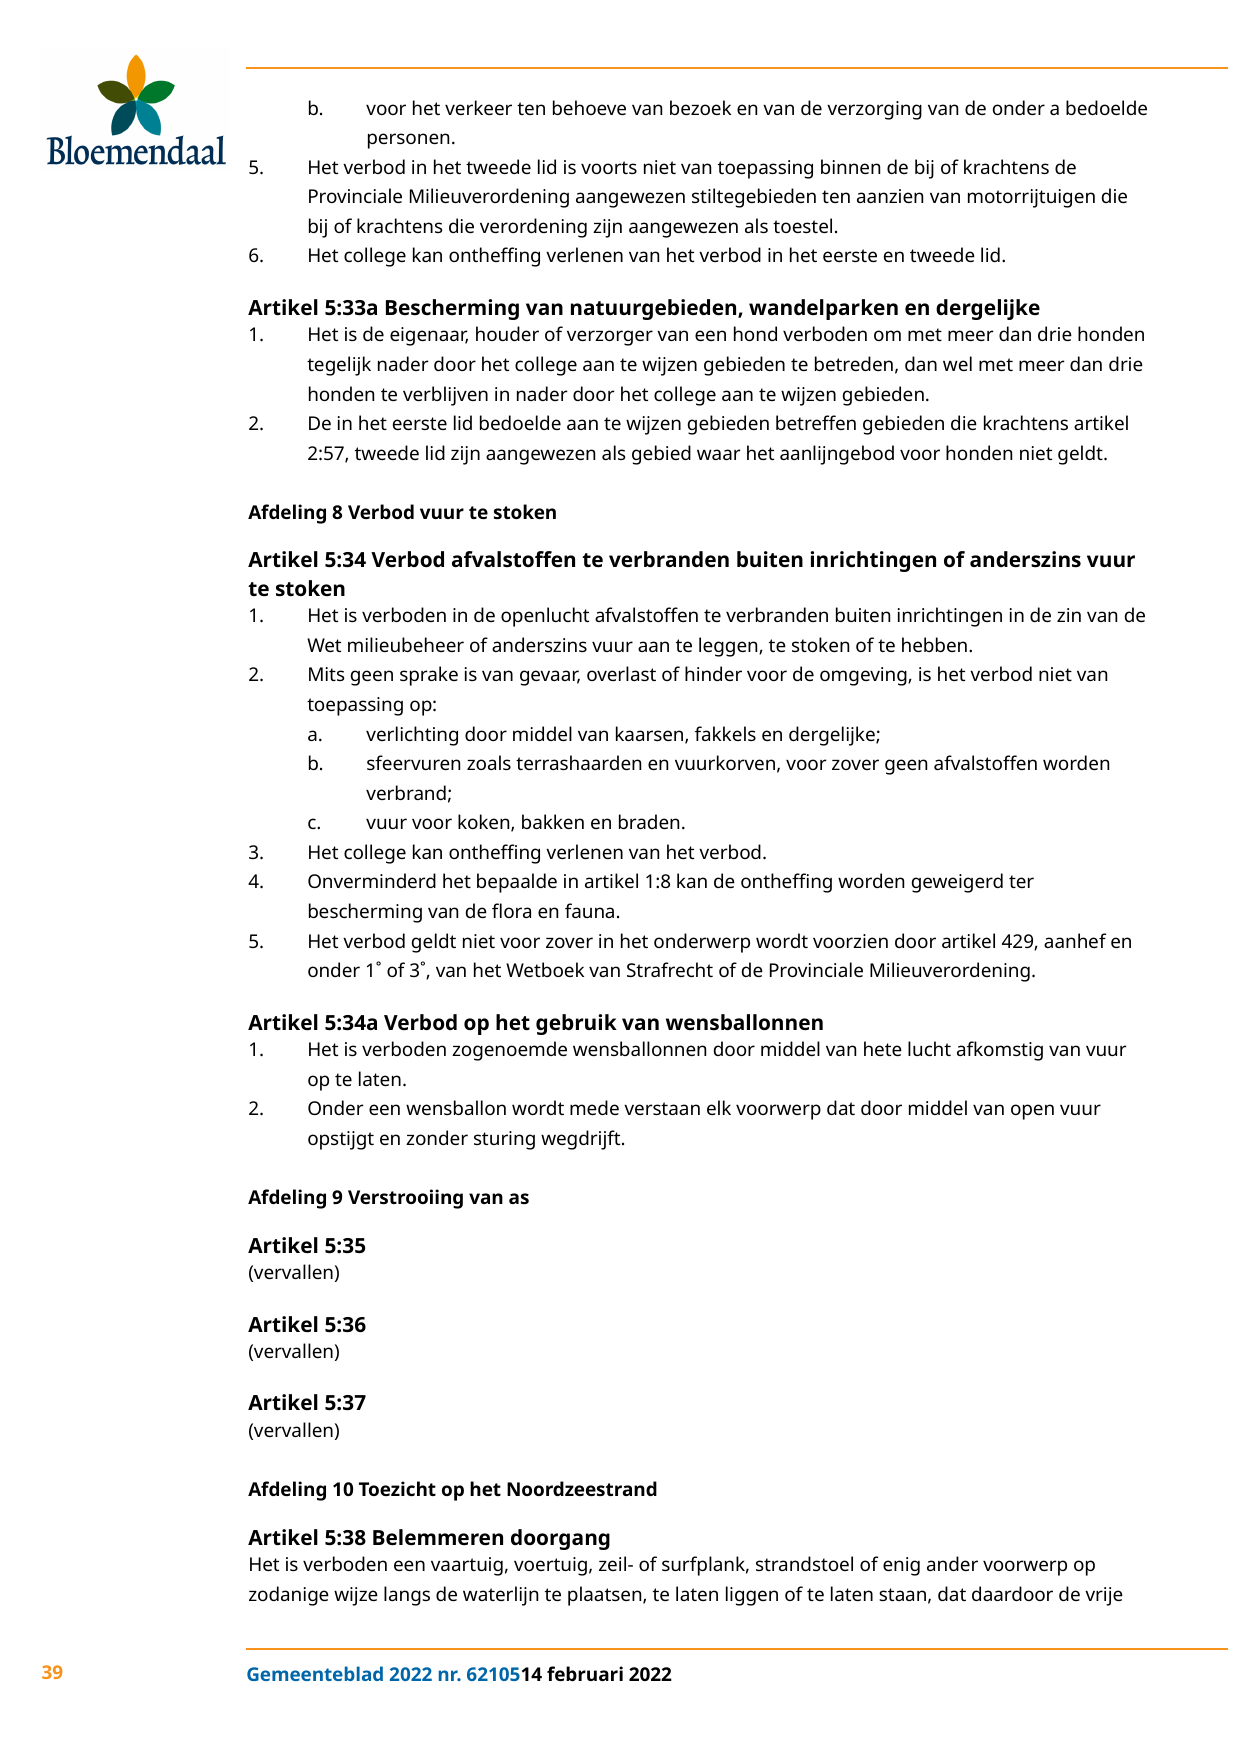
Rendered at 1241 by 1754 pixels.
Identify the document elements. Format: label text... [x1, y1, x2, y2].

list Het is verboden in de openlucht afvalstoffen te verbranden buiten inrichtingen in de zin van de Wet milieubeheer of anderszins vuur aan te leggen, te stoken of te hebben. [248, 602, 1152, 658]
text Het is verboden een vaartuig, voertuig, zeil- of surfplank, strandstoel of enig ander voorwerp op zodanige wijze langs de waterlijn te plaatsen, te laten liggen of te laten staan, dat daardoor de vrije [248, 1551, 1152, 1606]
text Afdeling 8 Verbod vuur te stoken [248, 499, 1152, 525]
list Mits geen sprake is van gevaar, overlast of hinder voor de omgeving, is het verbod niet van toepassing op: [248, 662, 1152, 717]
text Artikel 5:33a Bescherming van natuurgebieden, wandelparken en dergelijke [248, 293, 1152, 322]
text Afdeling 9 Verstrooiing van as [248, 1184, 1152, 1210]
text (vervallen) [248, 1259, 1152, 1285]
list Het is verboden zogenoemde wensballonnen door middel van hete lucht afkomstig van vuur op te laten. [248, 1036, 1152, 1092]
text Artikel 5:34a Verbod op het gebruik van wensballonnen [248, 1008, 1152, 1036]
text (vervallen) [248, 1338, 1152, 1364]
list Het is de eigenaar, houder of verzorger van een hond verboden om met meer dan drie honden tegelijk nader door het college aan te wijzen gebieden te betreden, dan wel met meer dan drie honden te verblijven in nader door het college aan te wijzen gebieden. [248, 322, 1152, 406]
text (vervallen) [248, 1417, 1152, 1443]
list Het college kan ontheffing verlenen van het verbod in het eerste en tweede lid. [248, 243, 1152, 268]
list Het college kan ontheffing verlenen van het verbod. [248, 839, 1152, 865]
list verlichting door middel van kaarsen, fakkels en dergelijke; [307, 721, 1152, 747]
text Artikel 5:35 [248, 1231, 1152, 1259]
picture [41, 47, 231, 172]
list De in het eerste lid bedoelde aan te wijzen gebieden betreffen gebieden die krachtens artikel 2:57, tweede lid zijn aangewezen als gebied waar het aanlijngebod voor honden niet geldt. [248, 410, 1152, 466]
text Afdeling 10 Toezicht op het Noordzeestrand [248, 1476, 1152, 1502]
list Het verbod geldt niet voor zover in het onderwerp wordt voorzien door artikel 429, aanhef en onder 1˚ of 3˚, van het Wetboek van Strafrecht of de Provinciale Milieuverordening. [248, 928, 1152, 983]
list voor het verkeer ten behoeve van bezoek en van de verzorging van de onder a bedoelde personen. [307, 95, 1152, 150]
text Artikel 5:34 Verbod afvalstoffen te verbranden buiten inrichtingen of anderszins vuur te stoken [248, 546, 1152, 602]
list Onder een wensballon wordt mede verstaan elk voorwerp dat door middel van open vuur opstijgt en zonder sturing wegdrijft. [248, 1096, 1152, 1151]
list Het verbod in het tweede lid is voorts niet van toepassing binnen de bij of krachtens de Provinciale Milieuverordening aangewezen stiltegebieden ten aanzien van motorrijtuigen die bij of krachtens die verordening zijn aangewezen als toestel. [248, 154, 1152, 239]
text Artikel 5:38 Belemmeren doorgang [248, 1523, 1152, 1551]
list vuur voor koken, bakken en braden. [307, 809, 1152, 835]
list sfeervuren zoals terrashaarden en vuurkorven, voor zover geen afvalstoffen worden verbrand; [307, 750, 1152, 806]
text Artikel 5:37 [248, 1388, 1152, 1417]
text Artikel 5:36 [248, 1310, 1152, 1338]
list Onverminderd het bepaalde in artikel 1:8 kan de ontheffing worden geweigerd ter bescherming van de flora en fauna. [248, 869, 1152, 924]
